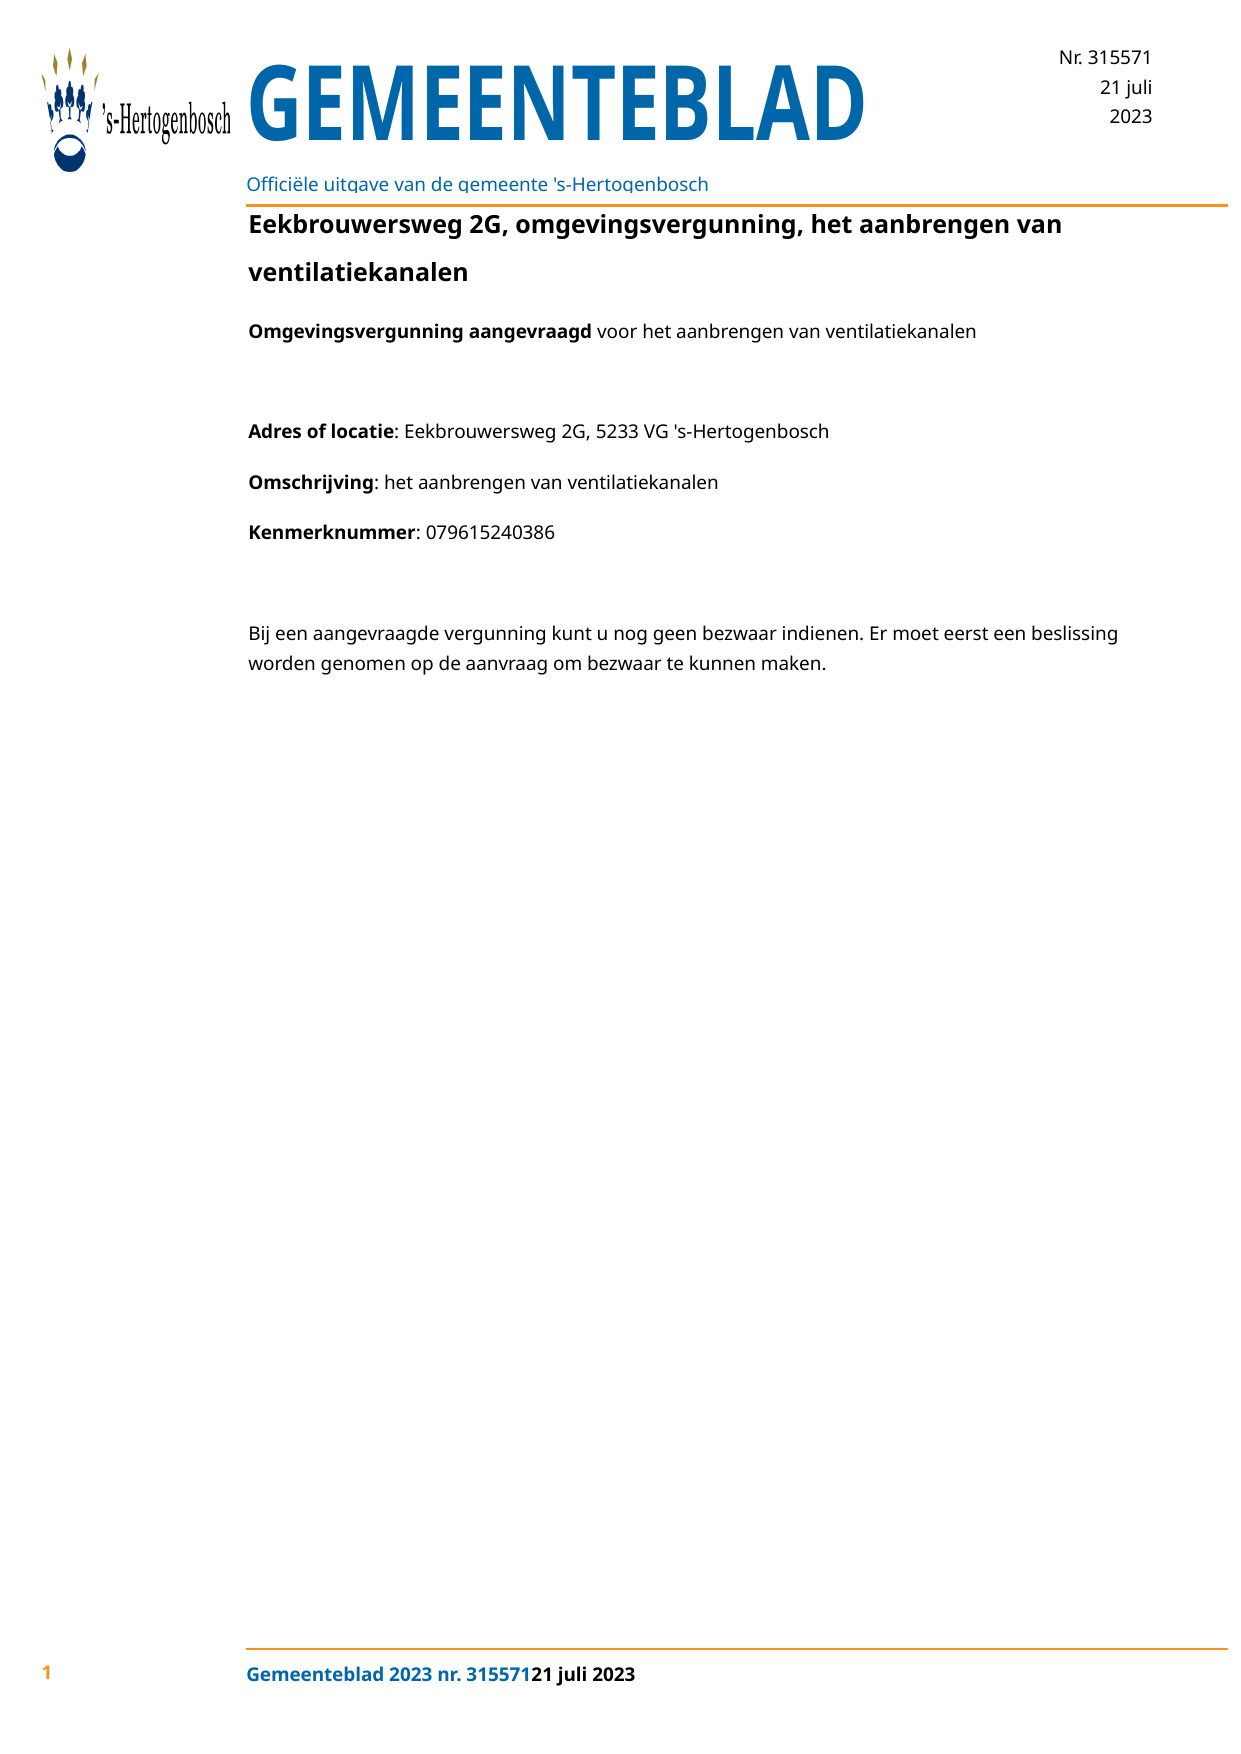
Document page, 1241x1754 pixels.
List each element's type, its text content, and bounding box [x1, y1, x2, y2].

picture [41, 47, 231, 172]
text Adres of locatie: Eekbrouwersweg 2G, 5233 VG 's-Hertogenbosch [248, 419, 1152, 444]
text Eekbrouwersweg 2G, omgevingsvergunning, het aanbrengen van ventilatiekanalen [248, 207, 1152, 288]
text Omschrijving: het aanbrengen van ventilatiekanalen [248, 469, 1152, 495]
text Kenmerknummer: 079615240386 [248, 519, 1152, 545]
text Bij een aangevraagde vergunning kunt u nog geen bezwaar indienen. Er moet eerst een beslissing worden genomen op de aanvraag om bezwaar te kunnen maken. [248, 620, 1152, 676]
text Omgevingsvergunning aangevraagd voor het aanbrengen van ventilatiekanalen [248, 318, 1152, 344]
